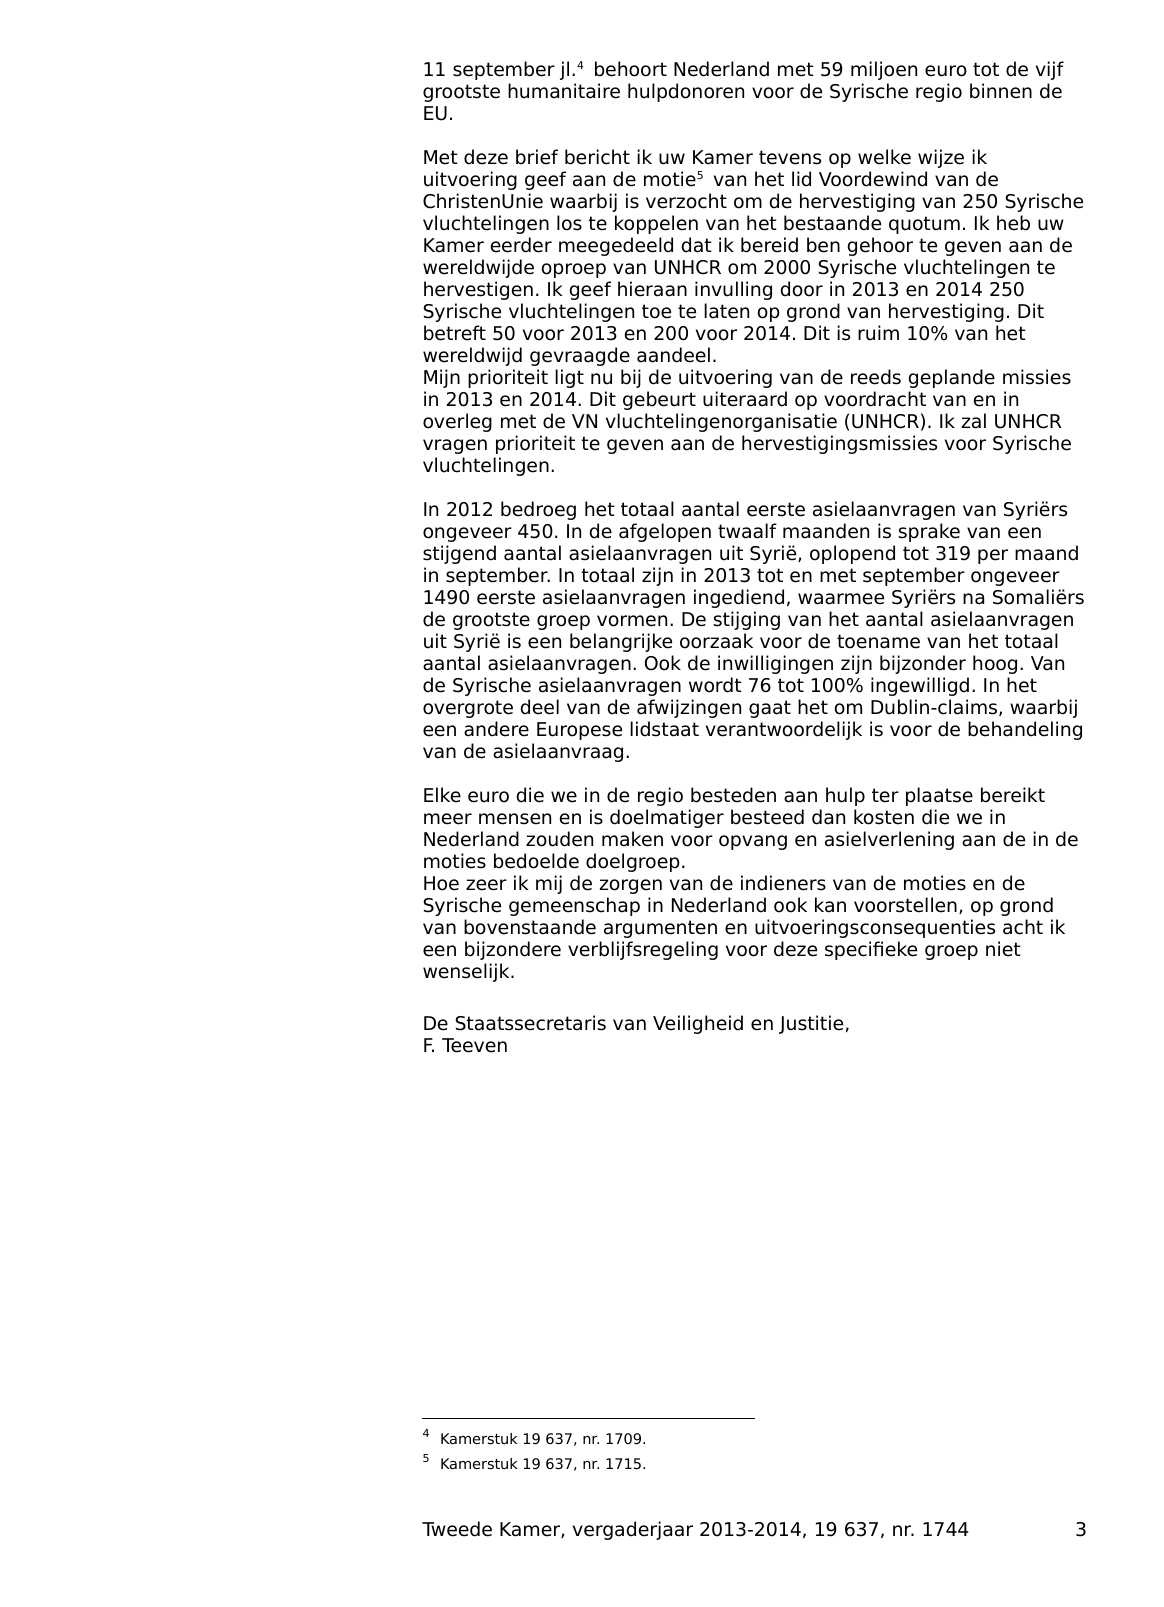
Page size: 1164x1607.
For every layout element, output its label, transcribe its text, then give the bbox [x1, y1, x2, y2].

text Kamerstuk 19 637, nr. 1709. [422, 1427, 1087, 1449]
text Hoe zeer ik mij de zorgen van de indieners van de moties en de Syrische gemeenschap in Nederland ook kan voorstellen, op grond van bovenstaande argumenten en uitvoeringsconsequenties acht ik een bijzondere verblijfsregeling voor deze specifieke groep niet wenselijk. [422, 873, 1087, 983]
text In 2012 bedroeg het totaal aantal eerste asielaanvragen van Syriërs ongeveer 450. In de afgelopen twaalf maanden is sprake van een stijgend aantal asielaanvragen uit Syrië, oplopend tot 319 per maand in september. In totaal zijn in 2013 tot en met september ongeveer 1490 eerste asielaanvragen ingediend, waarmee Syriërs na Somaliërs de grootste groep vormen. De stijging van het aantal asielaanvragen uit Syrië is een belangrijke oorzaak voor de toename van het totaal aantal asielaanvragen. Ook de inwilligingen zijn bijzonder hoog. Van de Syrische asielaanvragen wordt 76 tot 100% ingewilligd. In het overgrote deel van de afwijzingen gaat het om Dublin-claims, waarbij een andere Europese lidstaat verantwoordelijk is voor de behandeling van de asielaanvraag. [422, 499, 1087, 763]
text 11 september jl. behoort Nederland met 59 miljoen euro tot de vijf grootste humanitaire hulpdonoren voor de Syrische regio binnen de EU. [422, 59, 1087, 125]
text Met deze brief bericht ik uw Kamer tevens op welke wijze ik uitvoering geef aan de motie van het lid Voordewind van de ChristenUnie waarbij is verzocht om de hervestiging van 250 Syrische vluchtelingen los te koppelen van het bestaande quotum. Ik heb uw Kamer eerder meegedeeld dat ik bereid ben gehoor te geven aan de wereldwijde oproep van UNHCR om 2000 Syrische vluchtelingen te hervestigen. Ik geef hieraan invulling door in 2013 en 2014 250 Syrische vluchtelingen toe te laten op grond van hervestiging. Dit betreft 50 voor 2013 en 200 voor 2014. Dit is ruim 10% van het wereldwijd gevraagde aandeel. [422, 147, 1087, 367]
text Kamerstuk 19 637, nr. 1715. [422, 1452, 1087, 1474]
text Mijn prioriteit ligt nu bij de uitvoering van de reeds geplande missies in 2013 en 2014. Dit gebeurt uiteraard op voordracht van en in overleg met de VN vluchtelingenorganisatie (UNHCR). Ik zal UNHCR vragen prioriteit te geven aan de hervestigingsmissies voor Syrische vluchtelingen. [422, 367, 1087, 477]
text Elke euro die we in de regio besteden aan hulp ter plaatse bereikt meer mensen en is doelmatiger besteed dan kosten die we in Nederland zouden maken voor opvang en asielverlening aan de in de moties bedoelde doelgroep. [422, 785, 1087, 873]
text De Staatssecretaris van Veiligheid en Justitie, F. Teeven [422, 1013, 1087, 1057]
